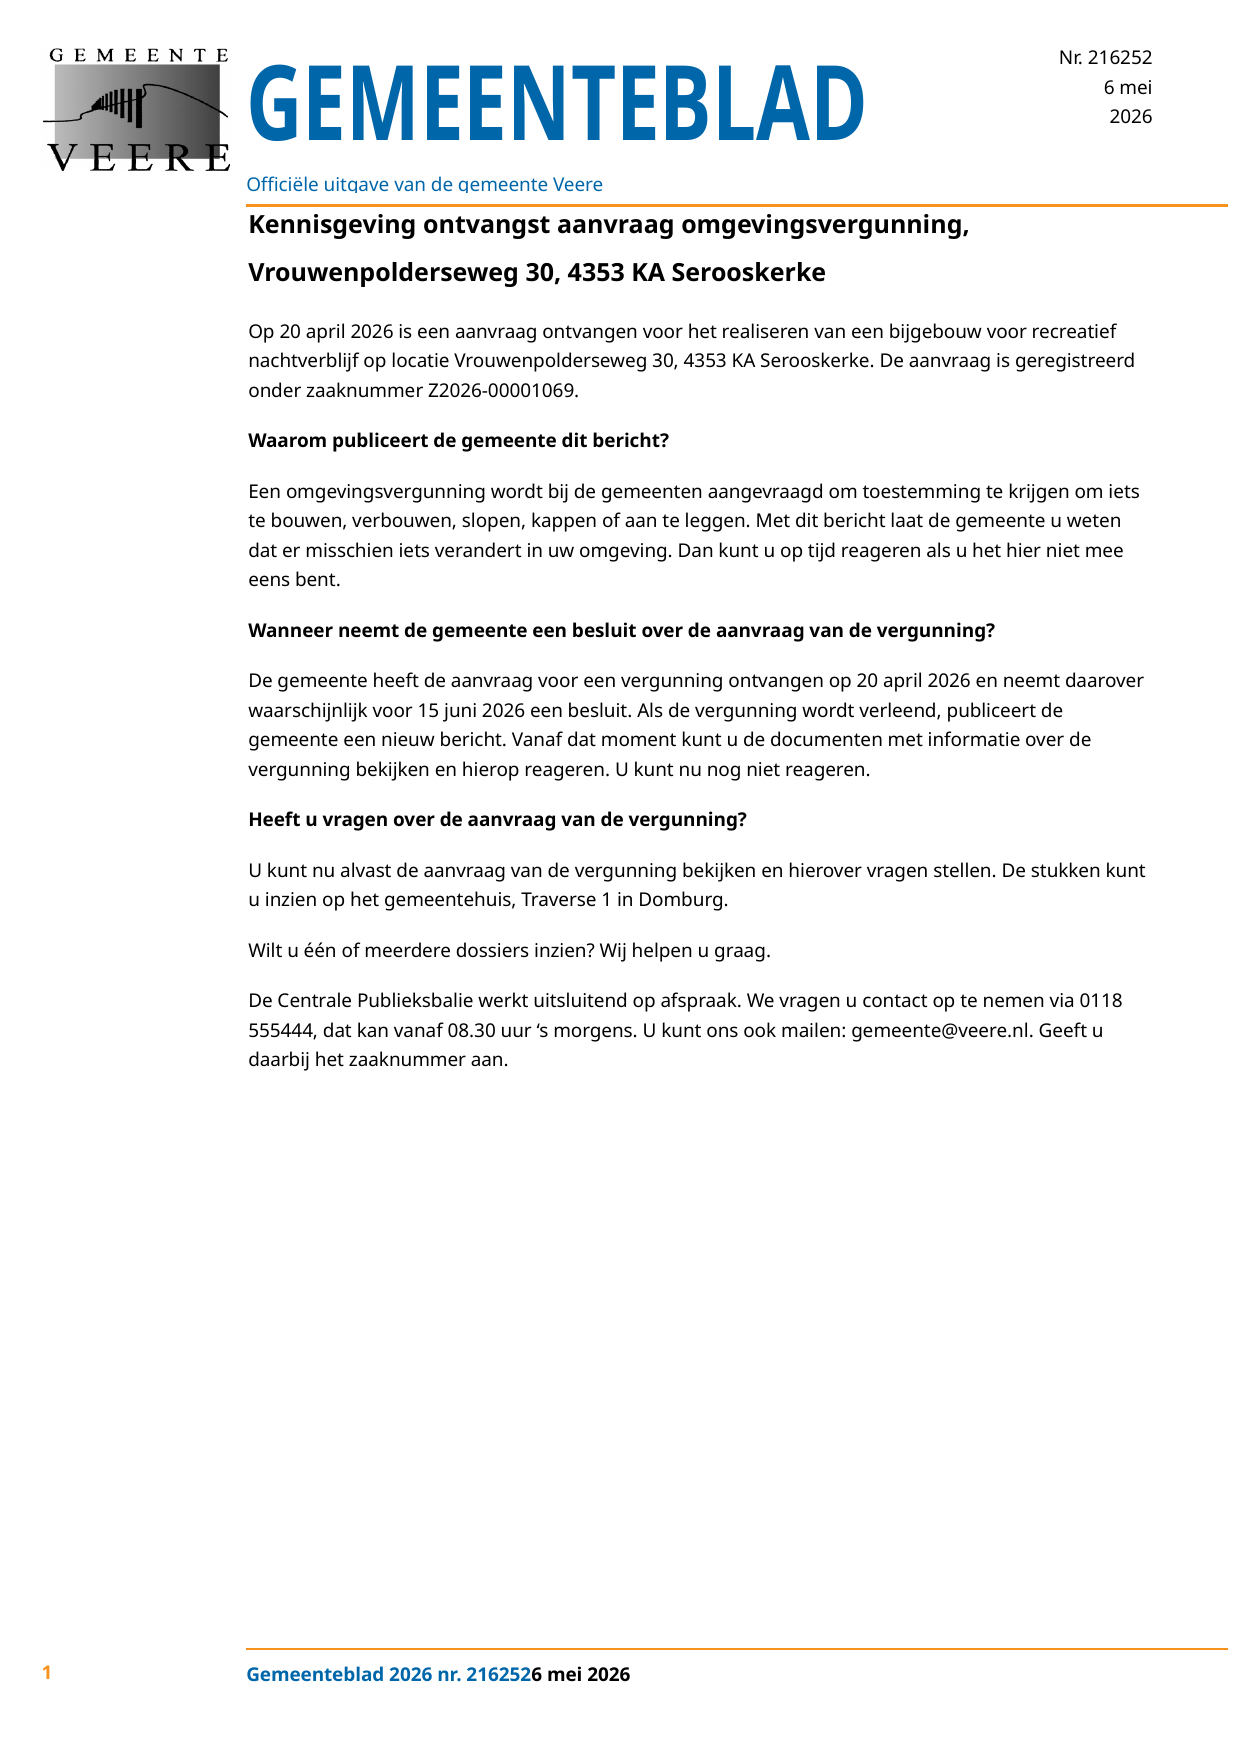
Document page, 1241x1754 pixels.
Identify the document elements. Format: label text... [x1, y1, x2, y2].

text Op 20 april 2026 is een aanvraag ontvangen voor het realiseren van een bijgebouw voor recreatief nachtverblijf op locatie Vrouwenpolderseweg 30, 4353 KA Serooskerke. De aanvraag is geregistreerd onder zaaknummer Z2026-00001069. [248, 318, 1152, 403]
text U kunt nu alvast de aanvraag van de vergunning bekijken en hierover vragen stellen. De stukken kunt u inzien op het gemeentehuis, Traverse 1 in Domburg. [248, 857, 1152, 912]
text De Centrale Publieksbalie werkt uitsluitend op afspraak. We vragen u contact op te nemen via 0118 555444, dat kan vanaf 08.30 uur ‘s morgens. U kunt ons ook mailen: gemeente@veere.nl. Geeft u daarbij het zaaknummer aan. [248, 987, 1152, 1072]
text Kennisgeving ontvangst aanvraag omgevingsvergunning, Vrouwenpolderseweg 30, 4353 KA Serooskerke [248, 207, 1152, 288]
text De gemeente heeft de aanvraag voor een vergunning ontvangen op 20 april 2026 en neemt daarover waarschijnlijk voor 15 juni 2026 een besluit. Als de vergunning wordt verleend, publiceert de gemeente een nieuw bericht. Vanaf dat moment kunt u de documenten met informatie over de vergunning bekijken en hierop reageren. U kunt nu nog niet reageren. [248, 667, 1152, 782]
text Waarom publiceert de gemeente dit bericht? [248, 427, 1152, 453]
text Wanneer neemt de gemeente een besluit over de aanvraag van de vergunning? [248, 617, 1152, 643]
text Een omgevingsvergunning wordt bij de gemeenten aangevraagd om toestemming te krijgen om iets te bouwen, verbouwen, slopen, kappen of aan te leggen. Met dit bericht laat de gemeente u weten dat er misschien iets verandert in uw omgeving. Dan kunt u op tijd reageren als u het hier niet mee eens bent. [248, 478, 1152, 592]
picture [41, 47, 231, 172]
text Heeft u vragen over de aanvraag van de vergunning? [248, 807, 1152, 832]
text Wilt u één of meerdere dossiers inzien? Wij helpen u graag. [248, 937, 1152, 963]
